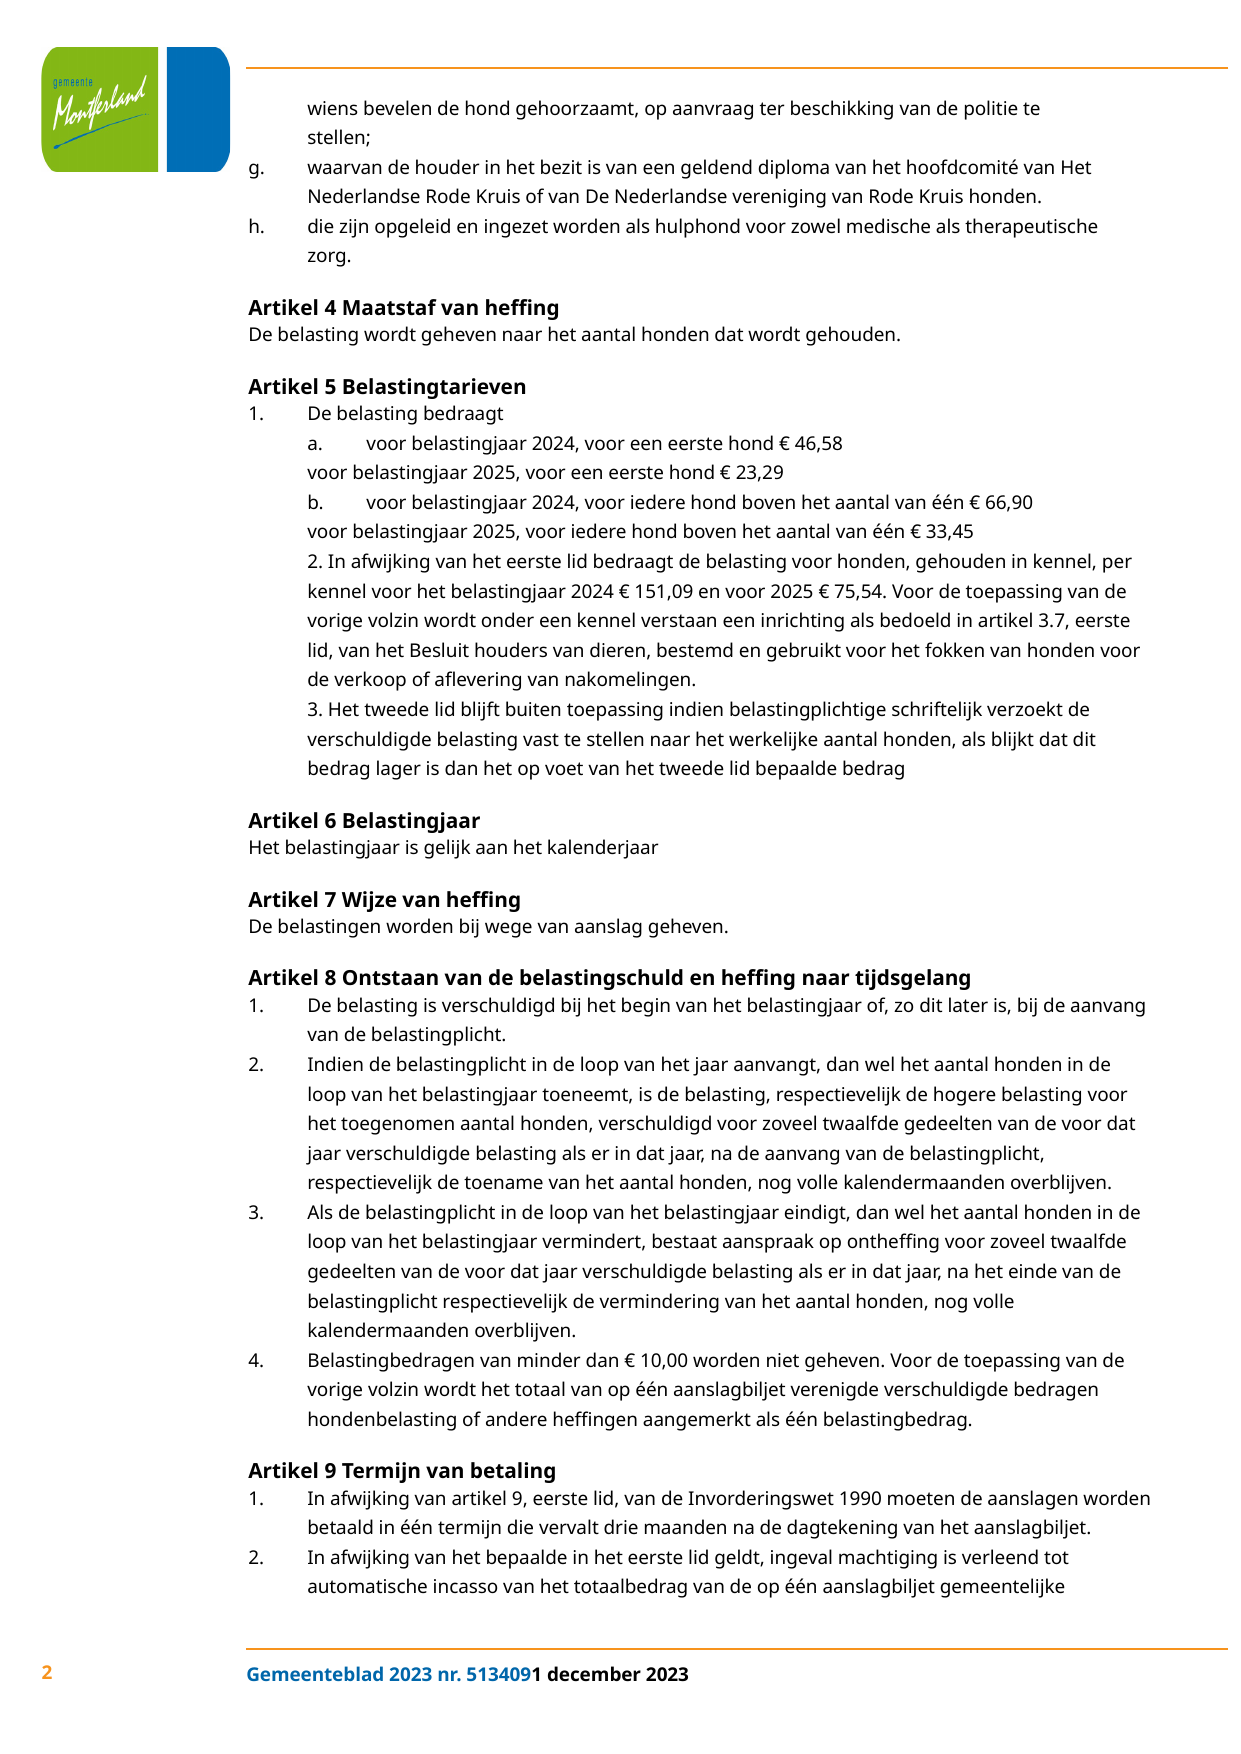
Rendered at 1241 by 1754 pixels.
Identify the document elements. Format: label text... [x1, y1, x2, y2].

list waarvan de houder in het bezit is van een geldend diploma van het hoofdcomité van Het [248, 154, 1152, 180]
list die zijn opgeleid en ingezet worden als hulphond voor zowel medische als therapeutische [248, 213, 1152, 239]
text Artikel 8 Ontstaan van de belastingschuld en heffing naar tijdsgelang [248, 963, 1152, 992]
list De belasting is verschuldigd bij het begin van het belastingjaar of, zo dit later is, bij de aanvang van de belastingplicht. [248, 992, 1152, 1047]
text Artikel 9 Termijn van betaling [248, 1457, 1152, 1485]
list zorg. [248, 243, 1152, 268]
list In afwijking van artikel 9, eerste lid, van de Invorderingswet 1990 moeten de aanslagen worden betaald in één termijn die vervalt drie maanden na de dagtekening van het aanslagbiljet. [248, 1485, 1152, 1540]
text Artikel 4 Maatstaf van heffing [248, 293, 1152, 322]
text Het belastingjaar is gelijk aan het kalenderjaar [248, 834, 1152, 860]
list wiens bevelen de hond gehoorzaamt, op aanvraag ter beschikking van de politie te [248, 95, 1152, 121]
list Nederlandse Rode Kruis of van De Nederlandse vereniging van Rode Kruis honden. [248, 183, 1152, 209]
text Artikel 5 Belastingtarieven [248, 372, 1152, 400]
list Indien de belastingplicht in de loop van het jaar aanvangt, dan wel het aantal honden in de loop van het belastingjaar toeneemt, is de belasting, respectievelijk de hogere belasting voor het toegenomen aantal honden, verschuldigd voor zoveel twaalfde gedeelten van de voor dat jaar verschuldigde belasting als er in dat jaar, na de aanvang van de belastingplicht, respectievelijk de toename van het aantal honden, nog volle kalendermaanden overblijven. [248, 1051, 1152, 1195]
list Belastingbedragen van minder dan € 10,00 worden niet geheven. Voor de toepassing van de vorige volzin wordt het totaal van op één aanslagbiljet verenigde verschuldigde bedragen hondenbelasting of andere heffingen aangemerkt als één belastingbedrag. [248, 1347, 1152, 1432]
text Artikel 7 Wijze van heffing [248, 885, 1152, 913]
text De belastingen worden bij wege van aanslag geheven. [248, 913, 1152, 939]
list Als de belastingplicht in de loop van het belastingjaar eindigt, dan wel het aantal honden in de loop van het belastingjaar vermindert, bestaat aanspraak op ontheffing voor zoveel twaalfde gedeelten van de voor dat jaar verschuldigde belasting als er in dat jaar, na het einde van de belastingplicht respectievelijk de vermindering van het aantal honden, nog volle kalendermaanden overblijven. [248, 1199, 1152, 1343]
text De belasting wordt geheven naar het aantal honden dat wordt gehouden. [248, 322, 1152, 347]
list 2. In afwijking van het eerste lid bedraagt de belasting voor honden, gehouden in kennel, per kennel voor het belastingjaar 2024 € 151,09 en voor 2025 € 75,54. Voor de toepassing van de vorige volzin wordt onder een kennel verstaan een inrichting als bedoeld in artikel 3.7, eerste lid, van het Besluit houders van dieren, bestemd en gebruikt voor het fokken van honden voor de verkoop of aflevering van nakomelingen. [248, 548, 1152, 692]
list 3. Het tweede lid blijft buiten toepassing indien belastingplichtige schriftelijk verzoekt de verschuldigde belasting vast te stellen naar het werkelijke aantal honden, als blijkt dat dit bedrag lager is dan het op voet van het tweede lid bepaalde bedrag [248, 696, 1152, 781]
list In afwijking van het bepaalde in het eerste lid geldt, ingeval machtiging is verleend tot automatische incasso van het totaalbedrag van de op één aanslagbiljet gemeentelijke [248, 1544, 1152, 1599]
text Artikel 6 Belastingjaar [248, 806, 1152, 834]
list voor belastingjaar 2025, voor een eerste hond € 23,29 [248, 459, 1152, 485]
list voor belastingjaar 2024, voor een eerste hond € 46,58 [307, 430, 1152, 456]
list stellen; [248, 124, 1152, 150]
list De belasting bedraagt [248, 400, 1152, 426]
picture [41, 47, 231, 172]
list voor belastingjaar 2025, voor iedere hond boven het aantal van één € 33,45 [248, 519, 1152, 544]
list voor belastingjaar 2024, voor iedere hond boven het aantal van één € 66,90 [307, 489, 1152, 515]
